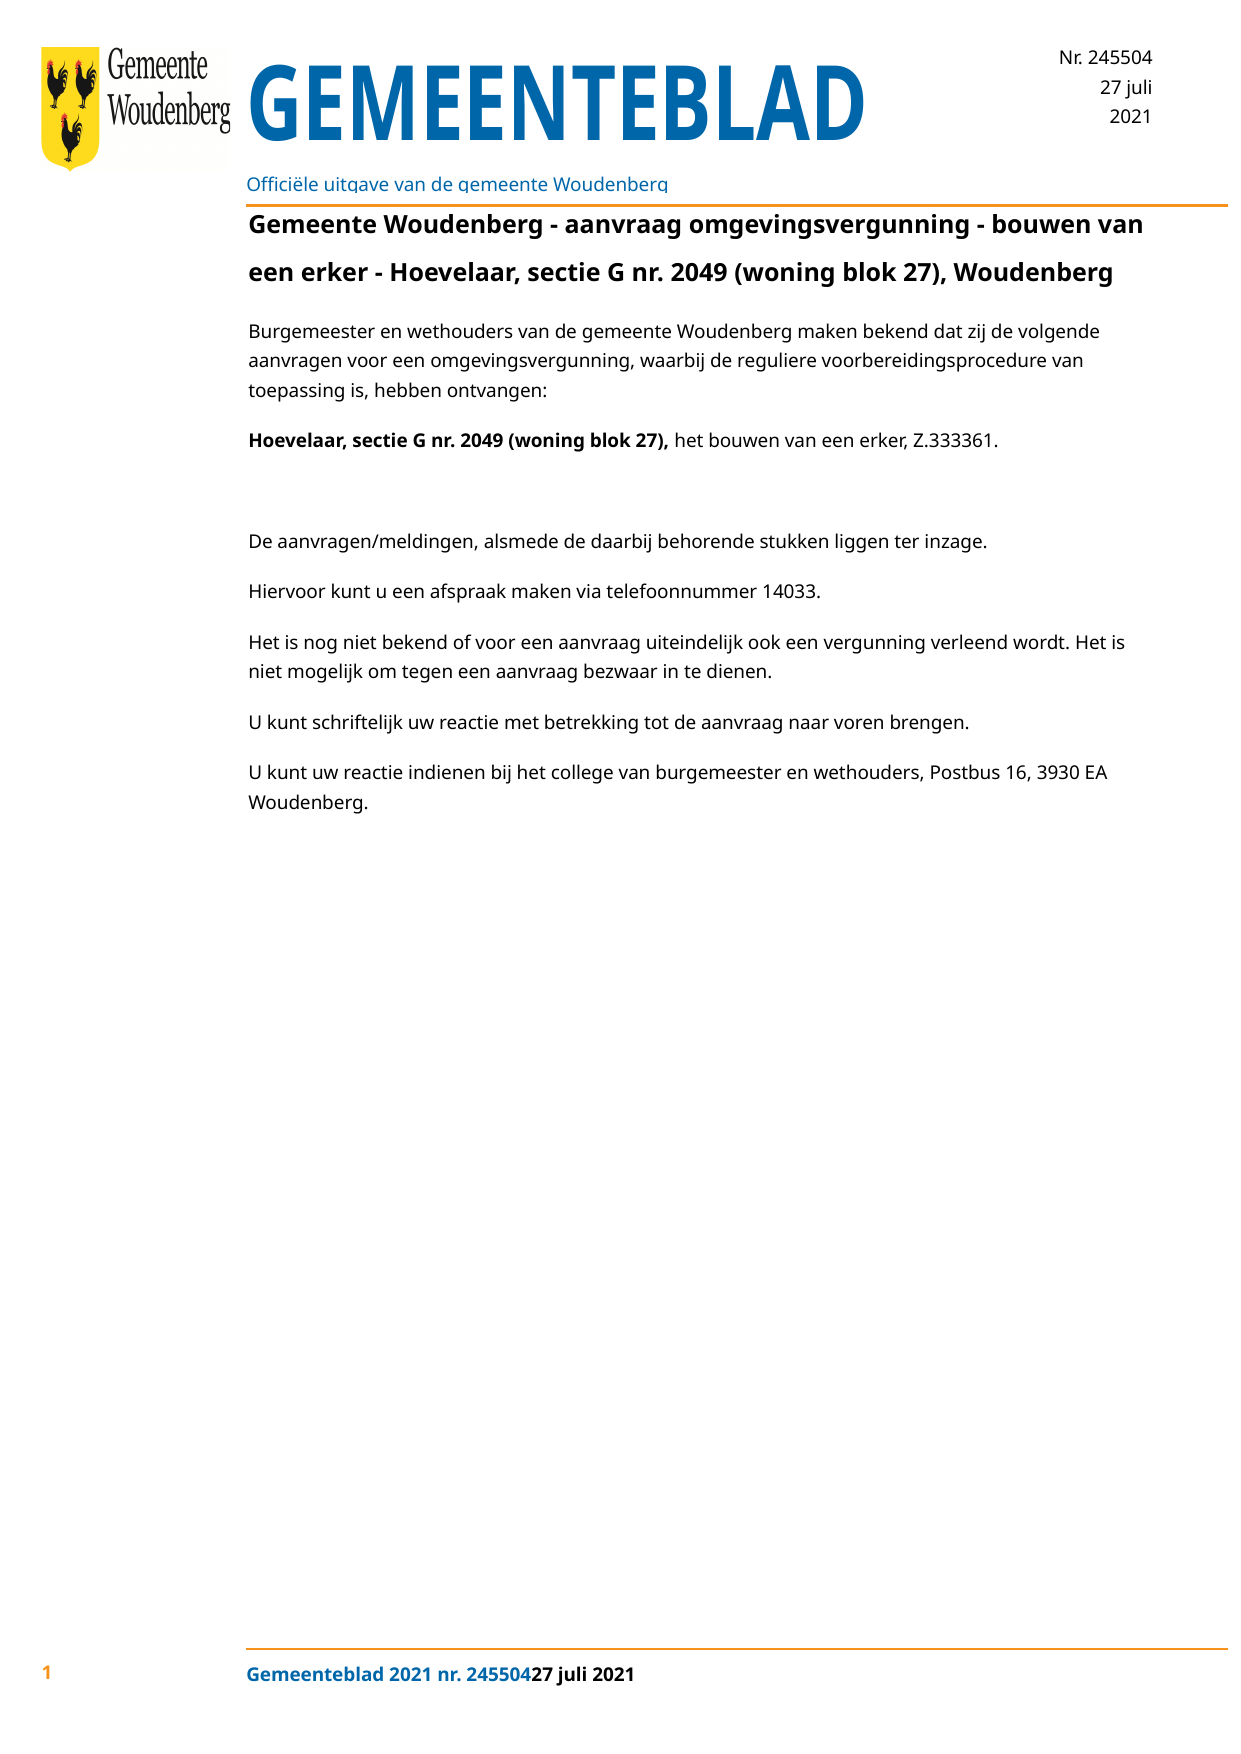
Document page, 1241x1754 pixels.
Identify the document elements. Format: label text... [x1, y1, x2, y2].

text Burgemeester en wethouders van de gemeente Woudenberg maken bekend dat zij de volgende aanvragen voor een omgevingsvergunning, waarbij de reguliere voorbereidingsprocedure van toepassing is, hebben ontvangen: [248, 318, 1152, 403]
text Het is nog niet bekend of voor een aanvraag uiteindelijk ook een vergunning verleend wordt. Het is niet mogelijk om tegen een aanvraag bezwaar in te dienen. [248, 629, 1152, 684]
text U kunt schriftelijk uw reactie met betrekking tot de aanvraag naar voren brengen. [248, 709, 1152, 735]
text Hoevelaar, sectie G nr. 2049 (woning blok 27), het bouwen van een erker, Z.333361. [248, 427, 1152, 453]
picture [41, 47, 231, 172]
text De aanvragen/meldingen, alsmede de daarbij behorende stukken liggen ter inzage. [248, 528, 1152, 554]
text Gemeente Woudenberg - aanvraag omgevingsvergunning - bouwen van een erker - Hoevelaar, sectie G nr. 2049 (woning blok 27), Woudenberg [248, 207, 1152, 288]
text Hiervoor kunt u een afspraak maken via telefoonnummer 14033. [248, 579, 1152, 604]
text U kunt uw reactie indienen bij het college van burgemeester en wethouders, Postbus 16, 3930 EA Woudenberg. [248, 759, 1152, 815]
